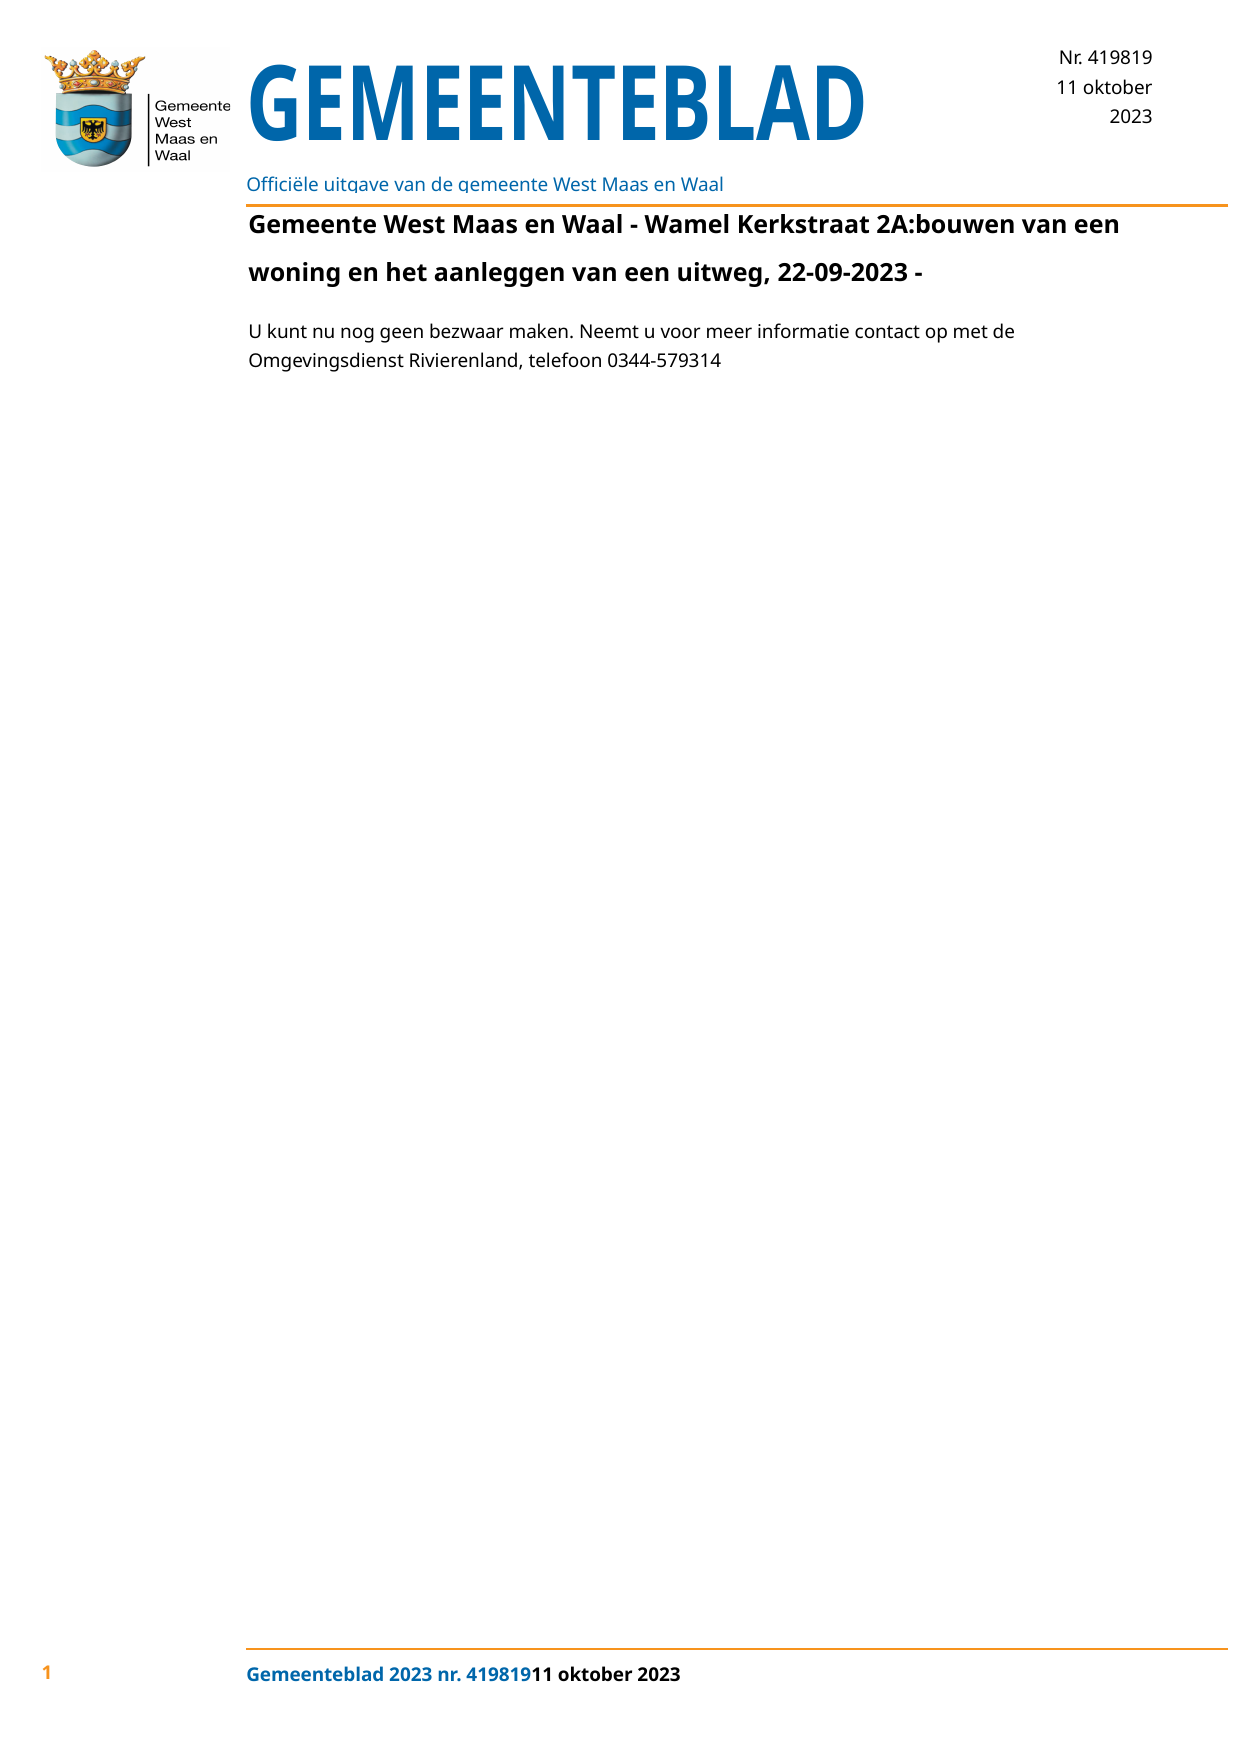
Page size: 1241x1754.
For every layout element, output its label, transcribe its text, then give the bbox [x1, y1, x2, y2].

picture [41, 47, 231, 172]
text U kunt nu nog geen bezwaar maken. Neemt u voor meer informatie contact op met de Omgevingsdienst Rivierenland, telefoon 0344-579314 [248, 318, 1152, 373]
text Gemeente West Maas en Waal - Wamel Kerkstraat 2A:bouwen van een woning en het aanleggen van een uitweg, 22-09-2023 - [248, 207, 1152, 288]
